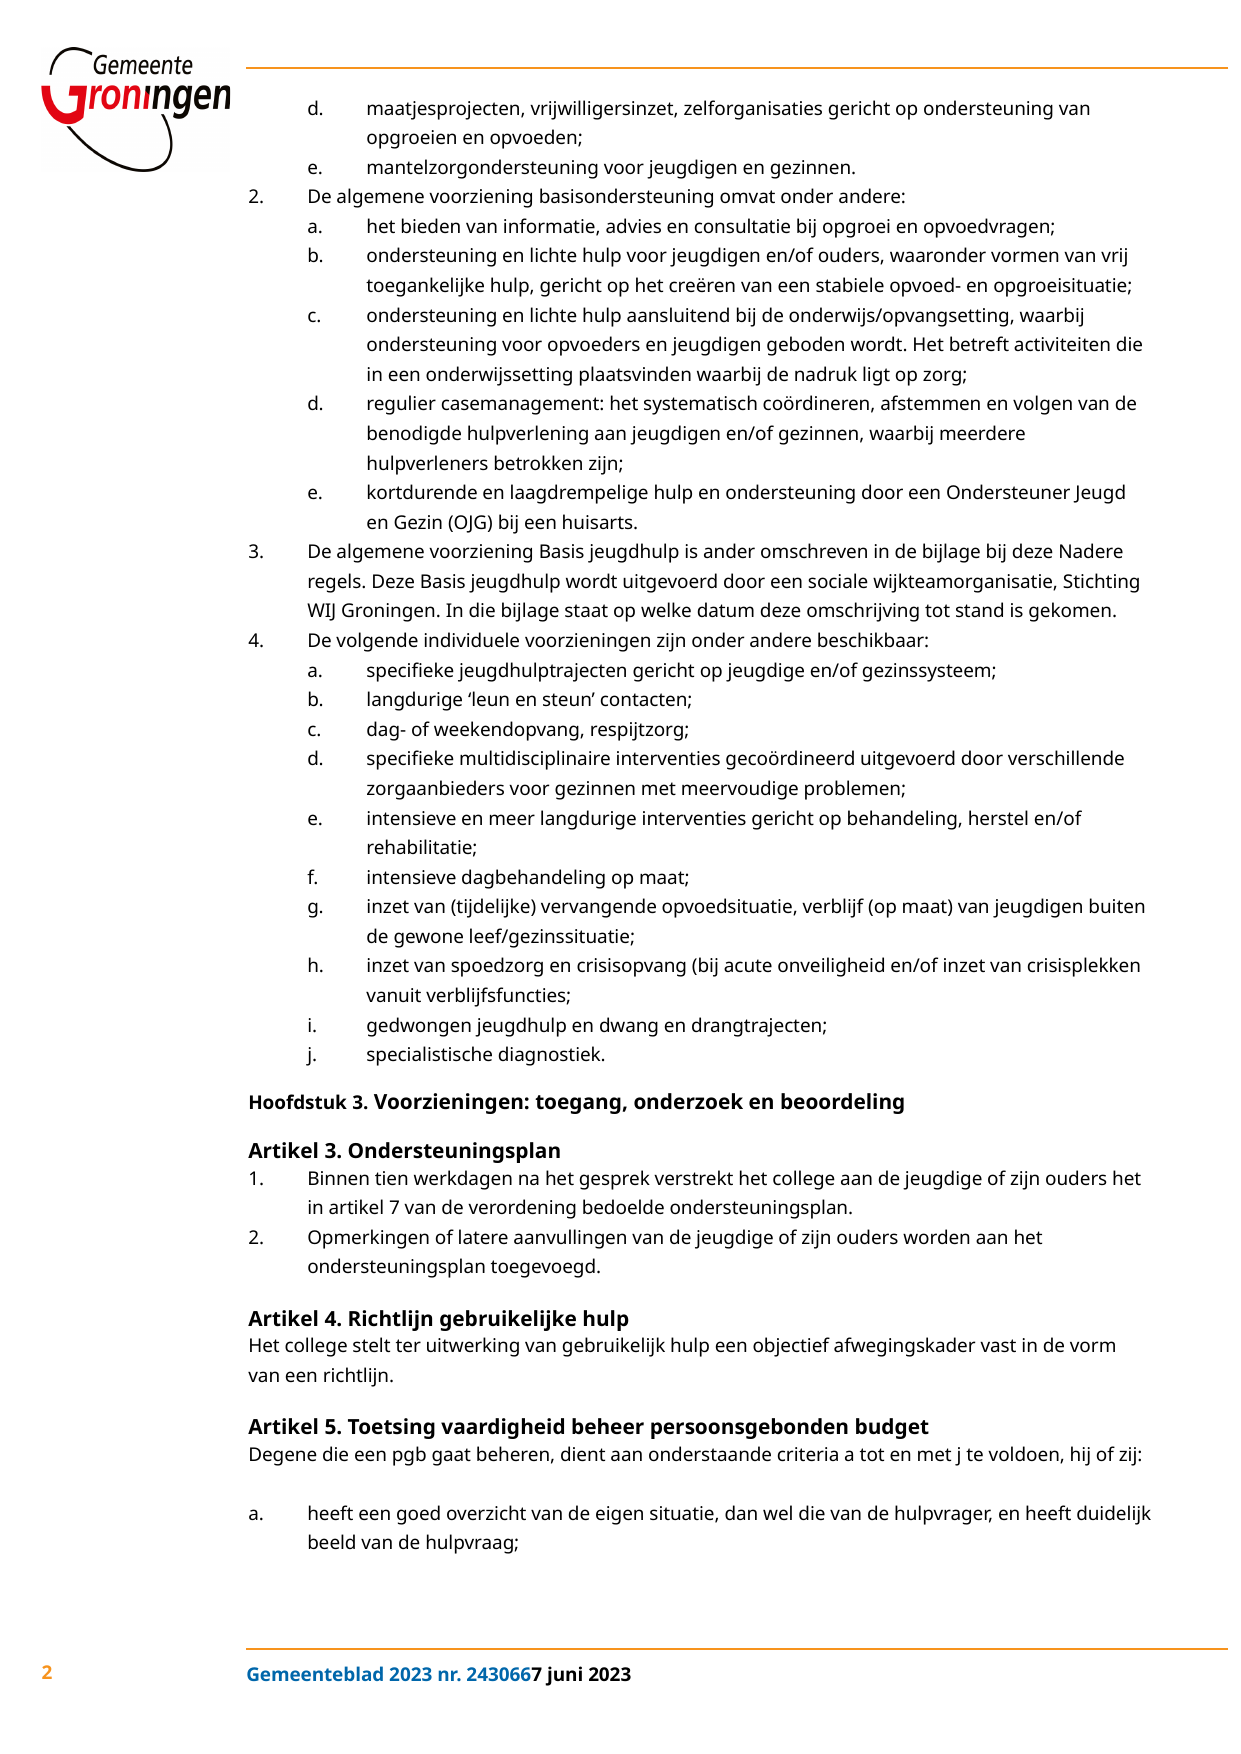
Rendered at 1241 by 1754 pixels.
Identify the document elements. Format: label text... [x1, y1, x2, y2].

list inzet van spoedzorg en crisisopvang (bij acute onveiligheid en/of inzet van crisisplekken vanuit verblijfsfuncties; [307, 953, 1152, 1008]
list Binnen tien werkdagen na het gesprek verstrekt het college aan de jeugdige of zijn ouders het in artikel 7 van de verordening bedoelde ondersteuningsplan. [248, 1165, 1152, 1220]
list inzet van (tijdelijke) vervangende opvoedsituatie, verblijf (op maat) van jeugdigen buiten de gewone leef/gezinssituatie; [307, 893, 1152, 949]
text Artikel 5. Toetsing vaardigheid beheer persoonsgebonden budget [248, 1412, 1152, 1441]
text Artikel 4. Richtlijn gebruikelijke hulp [248, 1304, 1152, 1332]
list ondersteuning en lichte hulp voor jeugdigen en/of ouders, waaronder vormen van vrij toegankelijke hulp, gericht op het creëren van een stabiele opvoed- en opgroeisituatie; [307, 243, 1152, 298]
list gedwongen jeugdhulp en dwang en drangtrajecten; [307, 1012, 1152, 1038]
text Degene die een pgb gaat beheren, dient aan onderstaande criteria a tot en met j te voldoen, hij of zij: [248, 1441, 1152, 1467]
list maatjesprojecten, vrijwilligersinzet, zelforganisaties gericht op ondersteuning van opgroeien en opvoeden; [307, 95, 1152, 150]
list specialistische diagnostiek. [307, 1041, 1152, 1067]
text Artikel 3. Ondersteuningsplan [248, 1136, 1152, 1165]
list kortdurende en laagdrempelige hulp en ondersteuning door een Ondersteuner Jeugd en Gezin (OJG) bij een huisarts. [307, 479, 1152, 535]
list dag- of weekendopvang, respijtzorg; [307, 716, 1152, 742]
list De algemene voorziening Basis jeugdhulp is ander omschreven in de bijlage bij deze Nadere regels. Deze Basis jeugdhulp wordt uitgevoerd door een sociale wijkteamorganisatie, Stichting WIJ Groningen. In die bijlage staat op welke datum deze omschrijving tot stand is gekomen. [248, 538, 1152, 623]
list intensieve dagbehandeling op maat; [307, 864, 1152, 890]
text Hoofdstuk 3. Voorzieningen: toegang, onderzoek en beoordeling [248, 1087, 1152, 1116]
list mantelzorgondersteuning voor jeugdigen en gezinnen. [307, 154, 1152, 180]
list ondersteuning en lichte hulp aansluitend bij de onderwijs/opvangsetting, waarbij ondersteuning voor opvoeders en jeugdigen geboden wordt. Het betreft activiteiten die in een onderwijssetting plaatsvinden waarbij de nadruk ligt op zorg; [307, 302, 1152, 387]
list langdurige ‘leun en steun’ contacten; [307, 686, 1152, 712]
list De volgende individuele voorzieningen zijn onder andere beschikbaar: [248, 627, 1152, 653]
list specifieke multidisciplinaire interventies gecoördineerd uitgevoerd door verschillende zorgaanbieders voor gezinnen met meervoudige problemen; [307, 746, 1152, 801]
list Opmerkingen of latere aanvullingen van de jeugdige of zijn ouders worden aan het ondersteuningsplan toegevoegd. [248, 1224, 1152, 1279]
text Het college stelt ter uitwerking van gebruikelijk hulp een objectief afwegingskader vast in de vorm van een richtlijn. [248, 1332, 1152, 1388]
list het bieden van informatie, advies en consultatie bij opgroei en opvoedvragen; [307, 213, 1152, 239]
list De algemene voorziening basisondersteuning omvat onder andere: [248, 183, 1152, 209]
list heeft een goed overzicht van de eigen situatie, dan wel die van de hulpvrager, en heeft duidelijk beeld van de hulpvraag; [248, 1500, 1152, 1555]
list regulier casemanagement: het systematisch coördineren, afstemmen en volgen van de benodigde hulpverlening aan jeugdigen en/of gezinnen, waarbij meerdere hulpverleners betrokken zijn; [307, 391, 1152, 476]
picture [41, 47, 231, 172]
list specifieke jeugdhulptrajecten gericht op jeugdige en/of gezinssysteem; [307, 657, 1152, 683]
list intensieve en meer langdurige interventies gericht op behandeling, herstel en/of rehabilitatie; [307, 805, 1152, 860]
